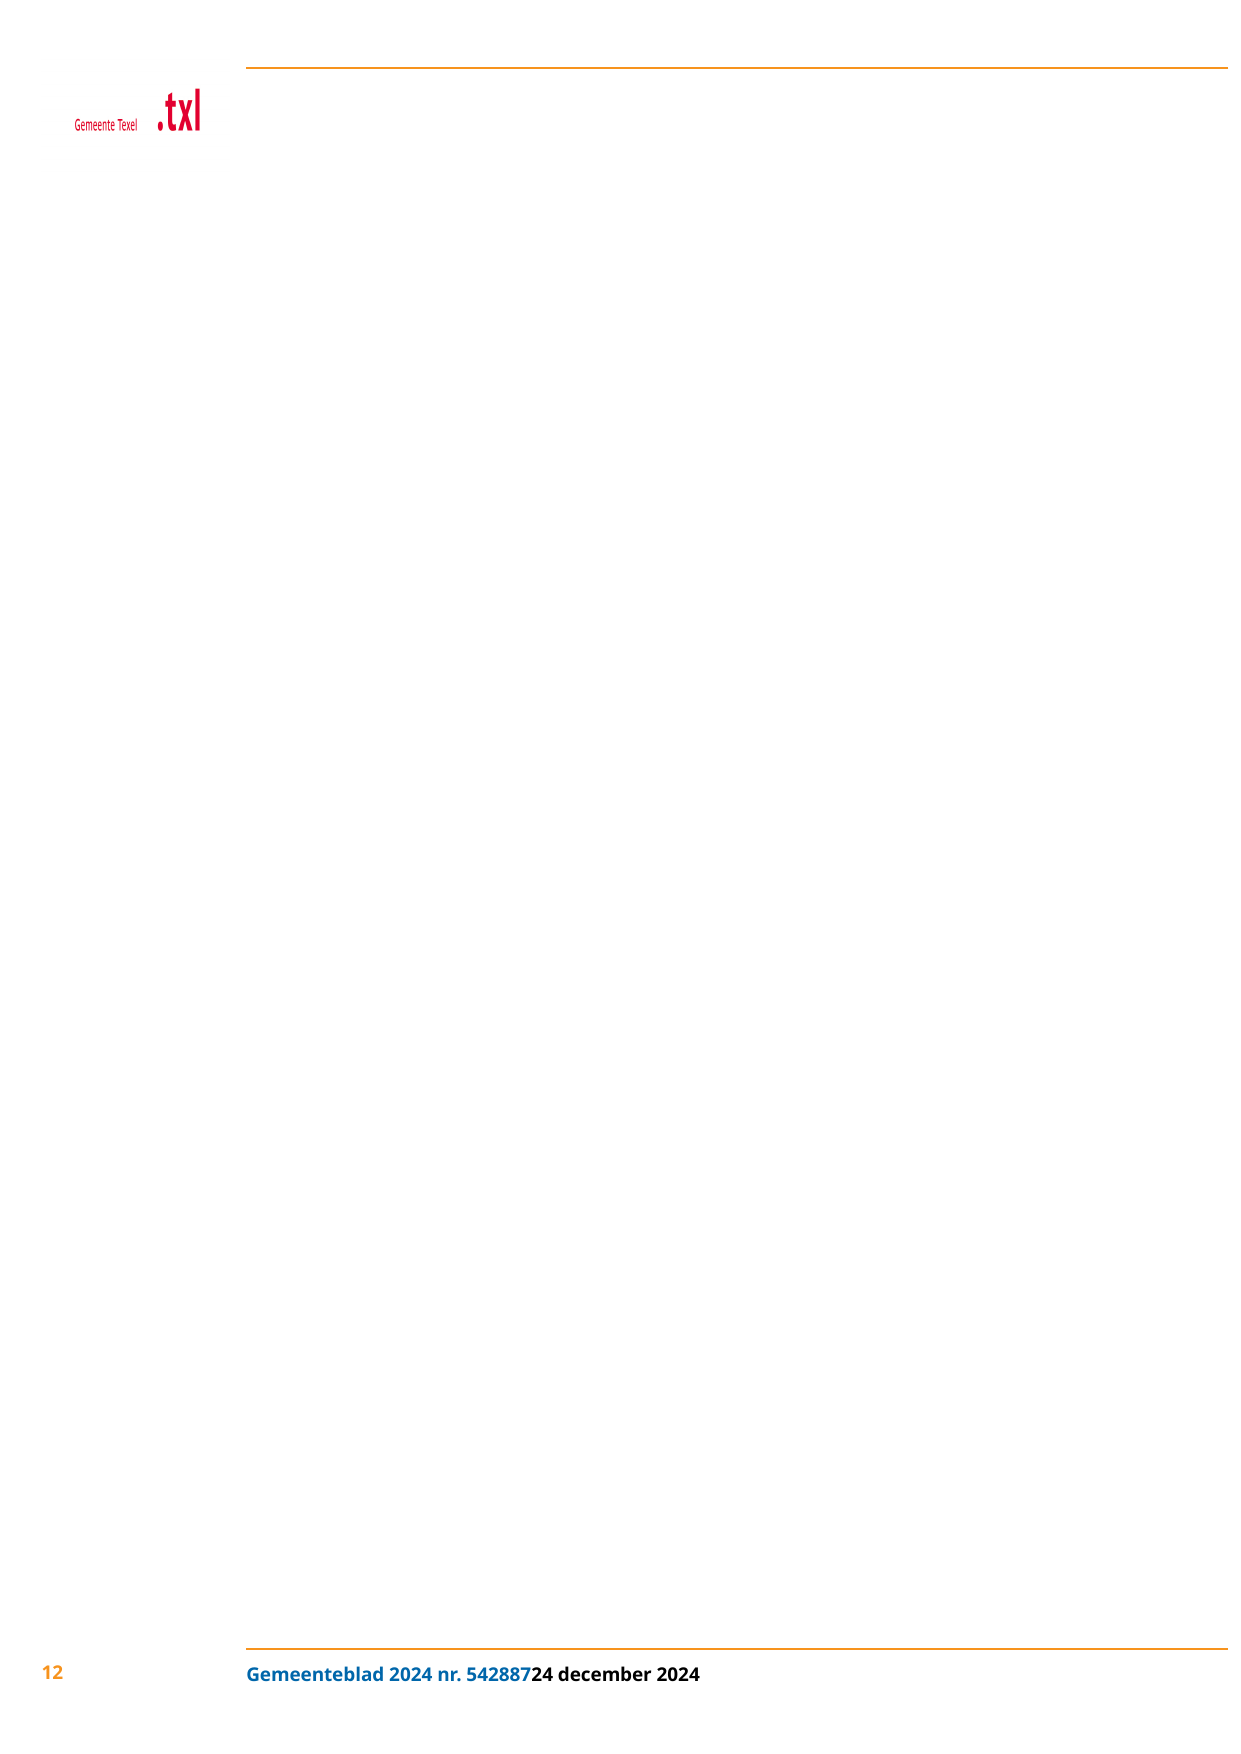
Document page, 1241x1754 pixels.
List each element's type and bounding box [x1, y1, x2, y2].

picture [41, 47, 231, 172]
